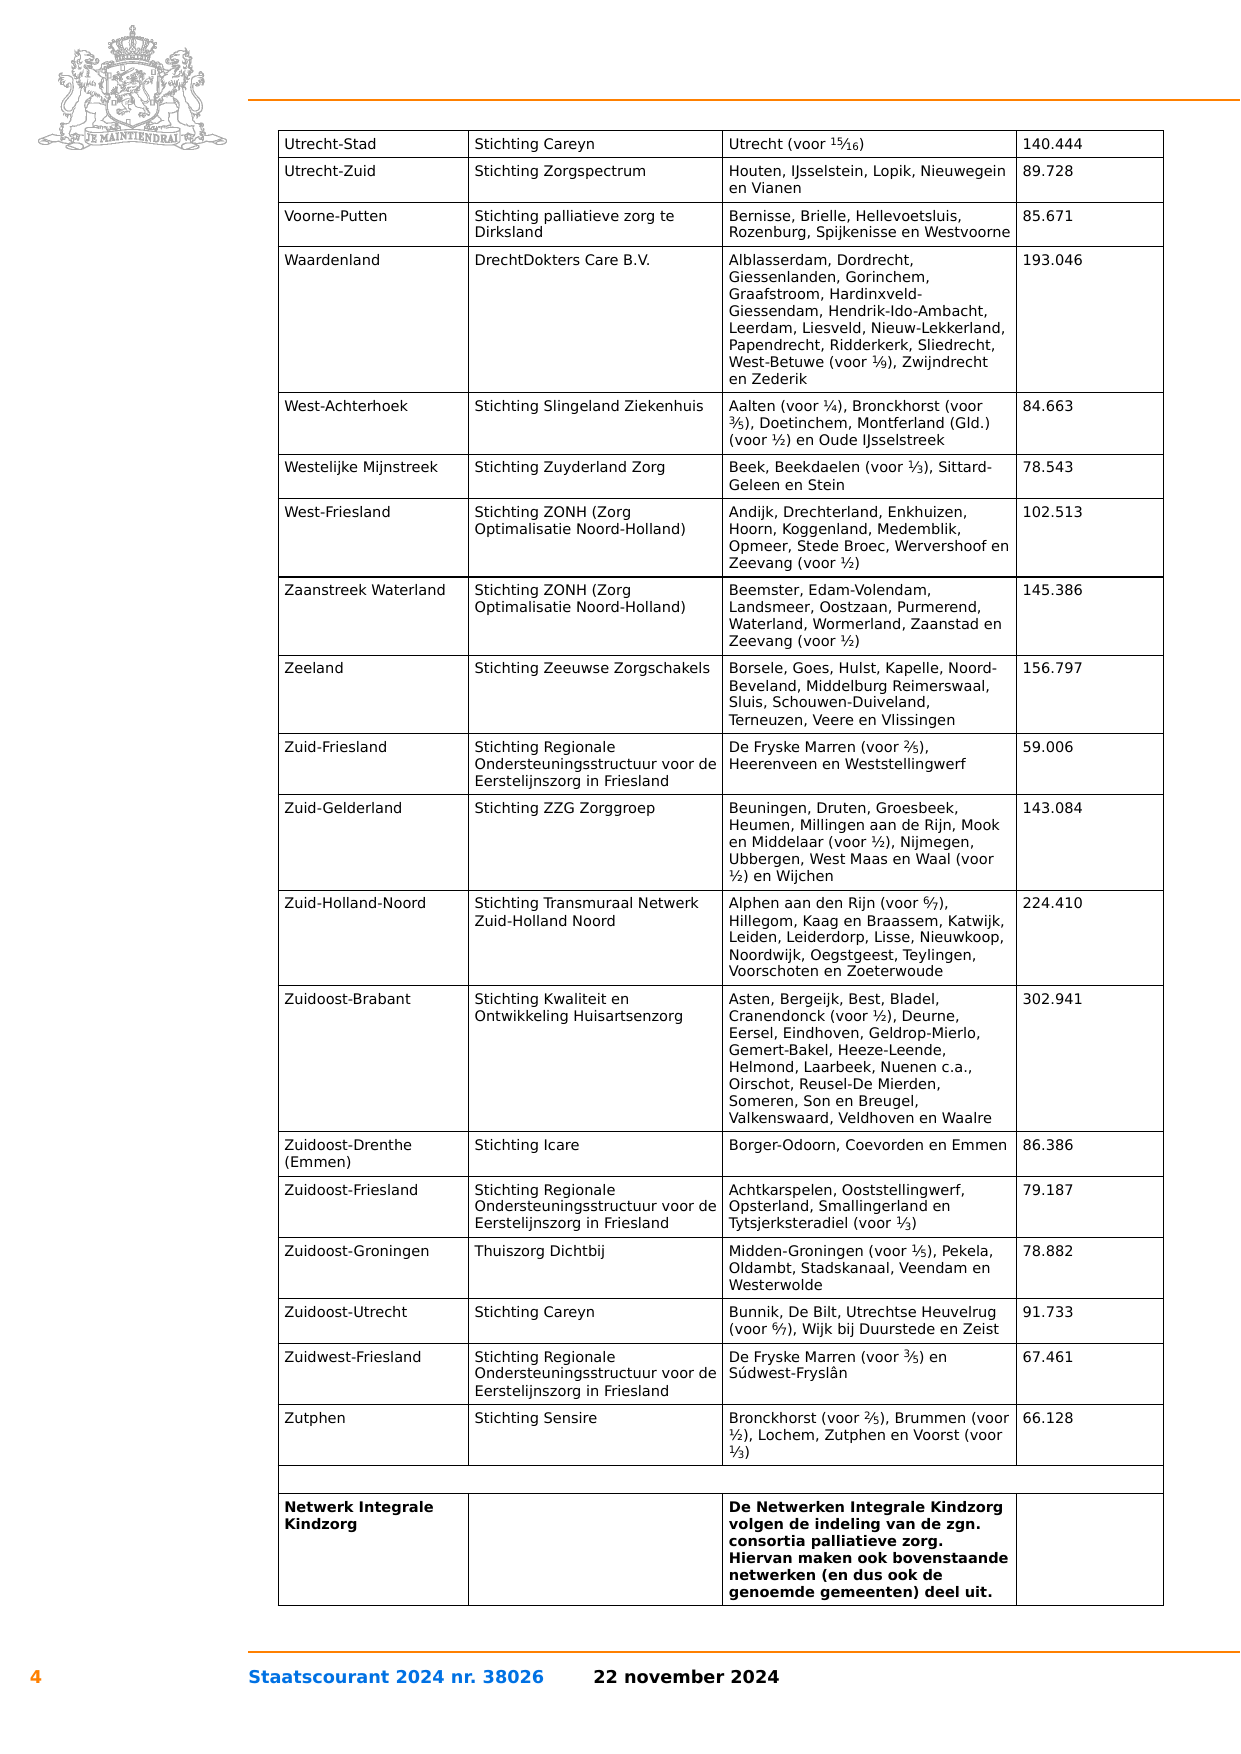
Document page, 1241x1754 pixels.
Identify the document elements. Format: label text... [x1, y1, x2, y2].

table_cell 89.728 [1017, 158, 1163, 202]
table_cell De Fryske Marren (voor 2⁄5), Heerenveen en Weststellingwerf [723, 734, 1016, 794]
table_cell Westelijke Mijnstreek [279, 455, 468, 498]
table_cell Stichting Zeeuwse Zorgschakels [469, 656, 722, 733]
table_cell Zeeland [279, 656, 468, 733]
table_cell 302.941 [1017, 986, 1163, 1131]
table_cell Utrecht-Stad [279, 131, 468, 157]
table_cell Stichting Kwaliteit en Ontwikkeling Huisartsenzorg [469, 986, 722, 1131]
table_cell Zuidoost-Utrecht [279, 1299, 468, 1343]
table_cell 59.006 [1017, 734, 1163, 794]
table_cell 84.663 [1017, 393, 1163, 454]
table_cell Andijk, Drechterland, Enkhuizen, Hoorn, Koggenland, Medemblik, Opmeer, Stede Broec, Wervershoof en Zeevang (voor ½) [723, 499, 1016, 576]
table_cell Bronckhorst (voor 2⁄5), Brummen (voor ½), Lochem, Zutphen en Voorst (voor 1⁄3) [723, 1405, 1016, 1465]
table_cell Stichting ZONH (Zorg Optimalisatie Noord-Holland) [469, 499, 722, 576]
table_cell 78.882 [1017, 1238, 1163, 1298]
table_cell 91.733 [1017, 1299, 1163, 1343]
table_cell Stichting Careyn [469, 131, 722, 157]
table_cell Stichting Icare [469, 1132, 722, 1176]
table_cell Zuid-Holland-Noord [279, 891, 468, 985]
table_cell Alphen aan den Rijn (voor 6⁄7), Hillegom, Kaag en Braassem, Katwijk, Leiden, Leiderdorp, Lisse, Nieuwkoop, Noordwijk, Oegstgeest, Teylingen, Voorschoten en Zoeterwoude [723, 891, 1016, 985]
table_cell Voorne-Putten [279, 203, 468, 246]
table_cell Houten, IJsselstein, Lopik, Nieuwegein en Vianen [723, 158, 1016, 202]
table_cell Bunnik, De Bilt, Utrechtse Heuvelrug (voor 6⁄7), Wijk bij Duurstede en Zeist [723, 1299, 1016, 1343]
table_cell Waardenland [279, 247, 468, 392]
table_cell Zuidoost-Groningen [279, 1238, 468, 1298]
table_cell Stichting ZONH (Zorg Optimalisatie Noord-Holland) [469, 578, 722, 655]
table_cell Beuningen, Druten, Groesbeek, Heumen, Millingen aan de Rijn, Mook en Middelaar (voor ½), Nijmegen, Ubbergen, West Maas en Waal (voor ½) en Wijchen [723, 795, 1016, 890]
table_cell DrechtDokters Care B.V. [469, 247, 722, 392]
table_cell Achtkarspelen, Ooststellingwerf, Opsterland, Smallingerland en Tytsjerksteradiel (voor 1⁄3) [723, 1177, 1016, 1237]
table_cell Zuidwest-Friesland [279, 1344, 468, 1404]
table_cell Stichting Sensire [469, 1405, 722, 1465]
table_cell 102.513 [1017, 499, 1163, 576]
table_cell [469, 1494, 722, 1605]
table_cell 66.128 [1017, 1405, 1163, 1465]
table_cell 193.046 [1017, 247, 1163, 392]
table_cell Zuidoost-Friesland [279, 1177, 468, 1237]
table_cell Zaanstreek Waterland [279, 578, 468, 655]
table_cell Stichting Regionale Ondersteuningsstructuur voor de Eerstelijnszorg in Friesland [469, 1177, 722, 1237]
table_cell Utrecht (voor 15⁄16) [723, 131, 1016, 157]
table_cell [1017, 1494, 1163, 1605]
picture [38, 25, 227, 150]
table_cell Midden-Groningen (voor 1⁄5), Pekela, Oldambt, Stadskanaal, Veendam en Westerwolde [723, 1238, 1016, 1298]
table_cell Stichting Transmuraal Netwerk Zuid-Holland Noord [469, 891, 722, 985]
table_cell 140.444 [1017, 131, 1163, 157]
table_cell Borger-Odoorn, Coevorden en Emmen [723, 1132, 1016, 1176]
table_cell Stichting Regionale Ondersteuningsstructuur voor de Eerstelijnszorg in Friesland [469, 734, 722, 794]
table_cell 67.461 [1017, 1344, 1163, 1404]
table_cell 79.187 [1017, 1177, 1163, 1237]
table_cell Borsele, Goes, Hulst, Kapelle, Noord-Beveland, Middelburg Reimerswaal, Sluis, Schouwen-Duiveland, Terneuzen, Veere en Vlissingen [723, 656, 1016, 733]
table_cell Utrecht-Zuid [279, 158, 468, 202]
table_cell 145.386 [1017, 578, 1163, 655]
table_cell Bernisse, Brielle, Hellevoetsluis, Rozenburg, Spijkenisse en Westvoorne [723, 203, 1016, 246]
table_cell 143.084 [1017, 795, 1163, 890]
table_cell Stichting Zuyderland Zorg [469, 455, 722, 498]
table_cell Asten, Bergeijk, Best, Bladel, Cranendonck (voor ½), Deurne, Eersel, Eindhoven, Geldrop-Mierlo, Gemert-Bakel, Heeze-Leende, Helmond, Laarbeek, Nuenen c.a., Oirschot, Reusel-De Mierden, Someren, Son en Breugel, Valkenswaard, Veldhoven en Waalre [723, 986, 1016, 1131]
table_cell 156.797 [1017, 656, 1163, 733]
table_cell Zutphen [279, 1405, 468, 1465]
table_cell 78.543 [1017, 455, 1163, 498]
table_cell Stichting Slingeland Ziekenhuis [469, 393, 722, 454]
table_cell [279, 1466, 1163, 1493]
table_cell De Netwerken Integrale Kindzorg volgen de indeling van de zgn. consortia palliatieve zorg. Hiervan maken ook bovenstaande netwerken (en dus ook de genoemde gemeenten) deel uit. [723, 1494, 1016, 1605]
table_cell Stichting Zorgspectrum [469, 158, 722, 202]
table_cell Aalten (voor ¼), Bronckhorst (voor 3⁄5), Doetinchem, Montferland (Gld.) (voor ½) en Oude IJsselstreek [723, 393, 1016, 454]
table_cell Stichting palliatieve zorg te Dirksland [469, 203, 722, 246]
table_cell Stichting ZZG Zorggroep [469, 795, 722, 890]
table_cell 86.386 [1017, 1132, 1163, 1176]
table_cell Beemster, Edam-Volendam, Landsmeer, Oostzaan, Purmerend, Waterland, Wormerland, Zaanstad en Zeevang (voor ½) [723, 578, 1016, 655]
table_cell Netwerk Integrale Kindzorg [279, 1494, 468, 1605]
table_cell Thuiszorg Dichtbij [469, 1238, 722, 1298]
table_cell West-Friesland [279, 499, 468, 576]
table_cell Zuidoost-Drenthe (Emmen) [279, 1132, 468, 1176]
table_cell De Fryske Marren (voor 3⁄5) en Súdwest-Fryslân [723, 1344, 1016, 1404]
table_cell Stichting Careyn [469, 1299, 722, 1343]
table_cell Stichting Regionale Ondersteuningsstructuur voor de Eerstelijnszorg in Friesland [469, 1344, 722, 1404]
table_cell Zuid-Gelderland [279, 795, 468, 890]
table_cell Beek, Beekdaelen (voor 1⁄3), Sittard-Geleen en Stein [723, 455, 1016, 498]
table_cell West-Achterhoek [279, 393, 468, 454]
table_cell 224.410 [1017, 891, 1163, 985]
table_cell Alblasserdam, Dordrecht, Giessenlanden, Gorinchem, Graafstroom, Hardinxveld-Giessendam, Hendrik-Ido-Ambacht, Leerdam, Liesveld, Nieuw-Lekkerland, Papendrecht, Ridderkerk, Sliedrecht, West-Betuwe (voor 1⁄9), Zwijndrecht en Zederik [723, 247, 1016, 392]
table_cell 85.671 [1017, 203, 1163, 246]
table_cell Zuidoost-Brabant [279, 986, 468, 1131]
table_cell Zuid-Friesland [279, 734, 468, 794]
